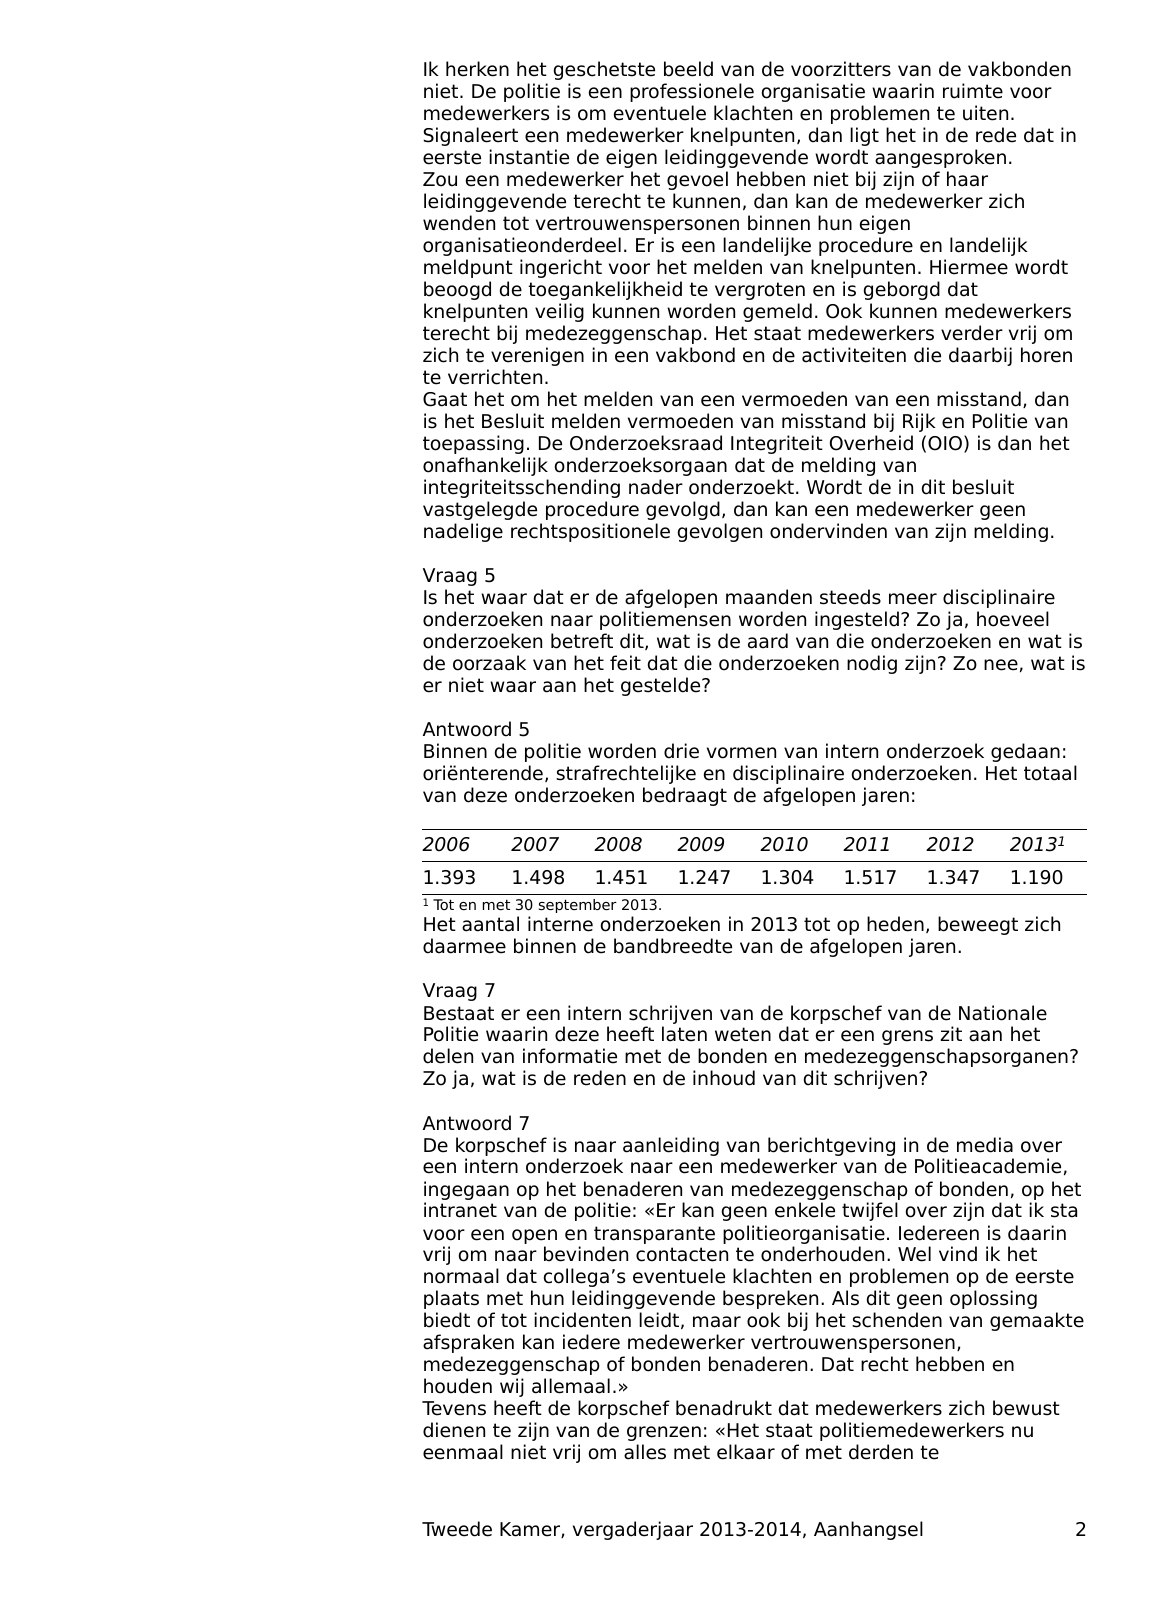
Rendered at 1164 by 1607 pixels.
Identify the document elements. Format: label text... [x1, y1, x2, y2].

table_cell 1.304 [754, 862, 837, 893]
table_header 2006 [422, 830, 505, 861]
text Is het waar dat er de afgelopen maanden steeds meer disciplinaire onderzoeken naar politiemensen worden ingesteld? Zo ja, hoeveel onderzoeken betreft dit, wat is de aard van die onderzoeken en wat is de oorzaak van het feit dat die onderzoeken nodig zijn? Zo nee, wat is er niet waar aan het gestelde? [422, 587, 1087, 697]
table_header 2012 [920, 830, 1003, 861]
text De korpschef is naar aanleiding van berichtgeving in de media over een intern onderzoek naar een medewerker van de Politieacademie, ingegaan op het benaderen van medezeggenschap of bonden, op het intranet van de politie: «Er kan geen enkele twijfel over zijn dat ik sta voor een open en transparante politieorganisatie. Iedereen is daarin vrij om naar bevinden contacten te onderhouden. Wel vind ik het normaal dat collega’s eventuele klachten en problemen op de eerste plaats met hun leidinggevende bespreken. Als dit geen oplossing biedt of tot incidenten leidt, maar ook bij het schenden van gemaakte afspraken kan iedere medewerker vertrouwenspersonen, medezeggenschap of bonden benaderen. Dat recht hebben en houden wij allemaal.» [422, 1134, 1087, 1398]
table_cell 1.393 [422, 862, 505, 893]
table_header 2007 [505, 830, 588, 861]
table_cell 1.451 [588, 862, 671, 893]
text Bestaat er een intern schrijven van de korpschef van de Nationale Politie waarin deze heeft laten weten dat er een grens zit aan het delen van informatie met de bonden en medezeggenschapsorganen? Zo ja, wat is de reden en de inhoud van dit schrijven? [422, 1002, 1087, 1090]
text Gaat het om het melden van een vermoeden van een misstand, dan is het Besluit melden vermoeden van misstand bij Rijk en Politie van toepassing. De Onderzoeksraad Integriteit Overheid (OIO) is dan het onafhankelijk onderzoeksorgaan dat de melding van integriteitsschending nader onderzoekt. Wordt de in dit besluit vastgelegde procedure gevolgd, dan kan een medewerker geen nadelige rechtspositionele gevolgen ondervinden van zijn melding. [422, 389, 1087, 543]
table_header 2010 [754, 830, 837, 861]
text Antwoord 5 [422, 719, 1087, 741]
text Antwoord 7 [422, 1112, 1087, 1134]
table_cell 1.517 [838, 862, 920, 893]
table_header 2011 [838, 830, 920, 861]
text Binnen de politie worden drie vormen van intern onderzoek gedaan: oriënterende, strafrechtelijke en disciplinaire onderzoeken. Het totaal van deze onderzoeken bedraagt de afgelopen jaren: [422, 741, 1087, 807]
table_cell 1.190 [1004, 862, 1087, 893]
text Zou een medewerker het gevoel hebben niet bij zijn of haar leidinggevende terecht te kunnen, dan kan de medewerker zich wenden tot vertrouwenspersonen binnen hun eigen organisatieonderdeel. Er is een landelijke procedure en landelijk meldpunt ingericht voor het melden van knelpunten. Hiermee wordt beoogd de toegankelijkheid te vergroten en is geborgd dat knelpunten veilig kunnen worden gemeld. Ook kunnen medewerkers terecht bij medezeggenschap. Het staat medewerkers verder vrij om zich te verenigen in een vakbond en de activiteiten die daarbij horen te verrichten. [422, 169, 1087, 389]
table_cell 1 Tot en met 30 september 2013. [422, 895, 1087, 914]
table_header 2009 [671, 830, 754, 861]
text Vraag 5 [422, 565, 1087, 587]
table_header 20131 [1004, 830, 1087, 861]
text Tevens heeft de korpschef benadrukt dat medewerkers zich bewust dienen te zijn van de grenzen: «Het staat politiemedewerkers nu eenmaal niet vrij om alles met elkaar of met derden te [422, 1398, 1087, 1464]
table_header 2008 [588, 830, 671, 861]
text Ik herken het geschetste beeld van de voorzitters van de vakbonden niet. De politie is een professionele organisatie waarin ruimte voor medewerkers is om eventuele klachten en problemen te uiten. Signaleert een medewerker knelpunten, dan ligt het in de rede dat in eerste instantie de eigen leidinggevende wordt aangesproken. [422, 59, 1087, 169]
table_cell 1.498 [505, 862, 588, 893]
text Het aantal interne onderzoeken in 2013 tot op heden, beweegt zich daarmee binnen de bandbreedte van de afgelopen jaren. [422, 914, 1087, 958]
table_cell 1.347 [920, 862, 1003, 893]
table_cell 1.247 [671, 862, 754, 893]
text Vraag 7 [422, 980, 1087, 1002]
